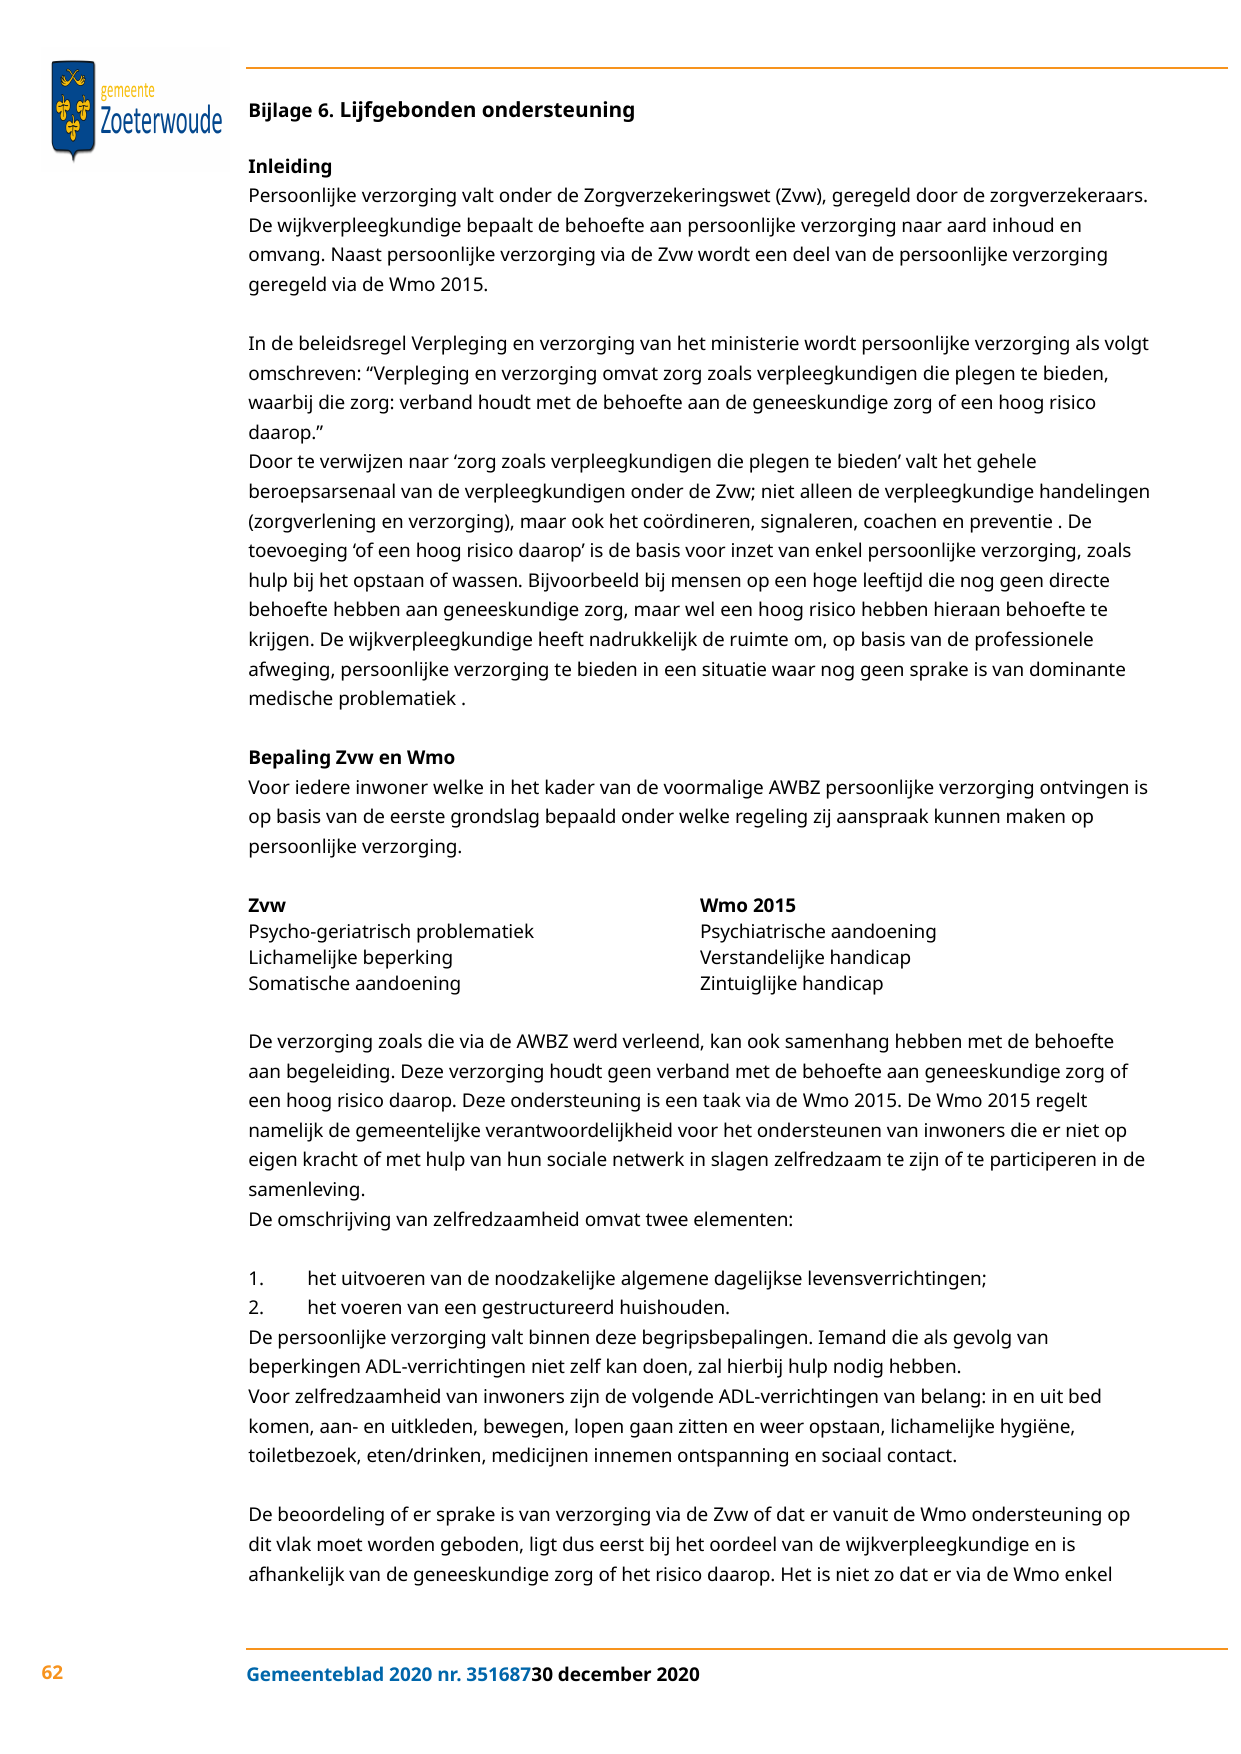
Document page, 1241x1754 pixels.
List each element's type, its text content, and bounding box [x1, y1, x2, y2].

table_header Zvw [248, 893, 700, 918]
text De persoonlijke verzorging valt binnen deze begripsbepalingen. Iemand die als gevolg van beperkingen ADL-verrichtingen niet zelf kan doen, zal hierbij hulp nodig hebben. [248, 1324, 1152, 1379]
table_cell Verstandelijke handicap [700, 944, 1152, 970]
text Persoonlijke verzorging valt onder de Zorgverzekeringswet (Zvw), geregeld door de zorgverzekeraars. De wijkverpleegkundige bepaalt de behoefte aan persoonlijke verzorging naar aard inhoud en omvang. Naast persoonlijke verzorging via de Zvw wordt een deel van de persoonlijke verzorging geregeld via de Wmo 2015. [248, 182, 1152, 297]
table_cell Somatische aandoening [248, 970, 700, 996]
table_cell Psycho-geriatrisch problematiek [248, 918, 700, 944]
text Inleiding [248, 153, 1152, 179]
text In de beleidsregel Verpleging en verzorging van het ministerie wordt persoonlijke verzorging als volgt omschreven: “Verpleging en verzorging omvat zorg zoals verpleegkundigen die plegen te bieden, waarbij die zorg: verband houdt met de behoefte aan de geneeskundige zorg of een hoog risico daarop.” [248, 330, 1152, 445]
picture [41, 47, 231, 172]
list het uitvoeren van de noodzakelijke algemene dagelijkse levensverrichtingen; [248, 1265, 1152, 1291]
text De omschrijving van zelfredzaamheid omvat twee elementen: [248, 1206, 1152, 1232]
text Voor zelfredzaamheid van inwoners zijn de volgende ADL-verrichtingen van belang: in en uit bed komen, aan- en uitkleden, bewegen, lopen gaan zitten en weer opstaan, lichamelijke hygiëne, toiletbezoek, eten/drinken, medicijnen innemen ontspanning en sociaal contact. [248, 1383, 1152, 1468]
table_header Wmo 2015 [700, 893, 1152, 918]
text De beoordeling of er sprake is van verzorging via de Zvw of dat er vanuit de Wmo ondersteuning op dit vlak moet worden geboden, ligt dus eerst bij het oordeel van de wijkverpleegkundige en is afhankelijk van de geneeskundige zorg of het risico daarop. Het is niet zo dat er via de Wmo enkel [248, 1502, 1152, 1587]
text Bijlage 6. Lijfgebonden ondersteuning [248, 95, 1152, 123]
text Bepaling Zvw en Wmo [248, 744, 1152, 770]
table_cell Lichamelijke beperking [248, 944, 700, 970]
text De verzorging zoals die via de AWBZ werd verleend, kan ook samenhang hebben met de behoefte aan begeleiding. Deze verzorging houdt geen verband met de behoefte aan geneeskundige zorg of een hoog risico daarop. Deze ondersteuning is een taak via de Wmo 2015. De Wmo 2015 regelt namelijk de gemeentelijke verantwoordelijkheid voor het ondersteunen van inwoners die er niet op eigen kracht of met hulp van hun sociale netwerk in slagen zelfredzaam te zijn of te participeren in de samenleving. [248, 1028, 1152, 1202]
list het voeren van een gestructureerd huishouden. [248, 1294, 1152, 1320]
text Voor iedere inwoner welke in het kader van de voormalige AWBZ persoonlijke verzorging ontvingen is op basis van de eerste grondslag bepaald onder welke regeling zij aanspraak kunnen maken op persoonlijke verzorging. [248, 774, 1152, 859]
table_cell Zintuiglijke handicap [700, 970, 1152, 996]
table_cell Psychiatrische aandoening [700, 918, 1152, 944]
text Door te verwijzen naar ‘zorg zoals verpleegkundigen die plegen te bieden’ valt het gehele beroepsarsenaal van de verpleegkundigen onder de Zvw; niet alleen de verpleegkundige handelingen (zorgverlening en verzorging), maar ook het coördineren, signaleren, coachen en preventie . De toevoeging ‘of een hoog risico daarop’ is de basis voor inzet van enkel persoonlijke verzorging, zoals hulp bij het opstaan of wassen. Bijvoorbeeld bij mensen op een hoge leeftijd die nog geen directe behoefte hebben aan geneeskundige zorg, maar wel een hoog risico hebben hieraan behoefte te krijgen. De wijkverpleegkundige heeft nadrukkelijk de ruimte om, op basis van de professionele afweging, persoonlijke verzorging te bieden in een situatie waar nog geen sprake is van dominante medische problematiek . [248, 449, 1152, 711]
